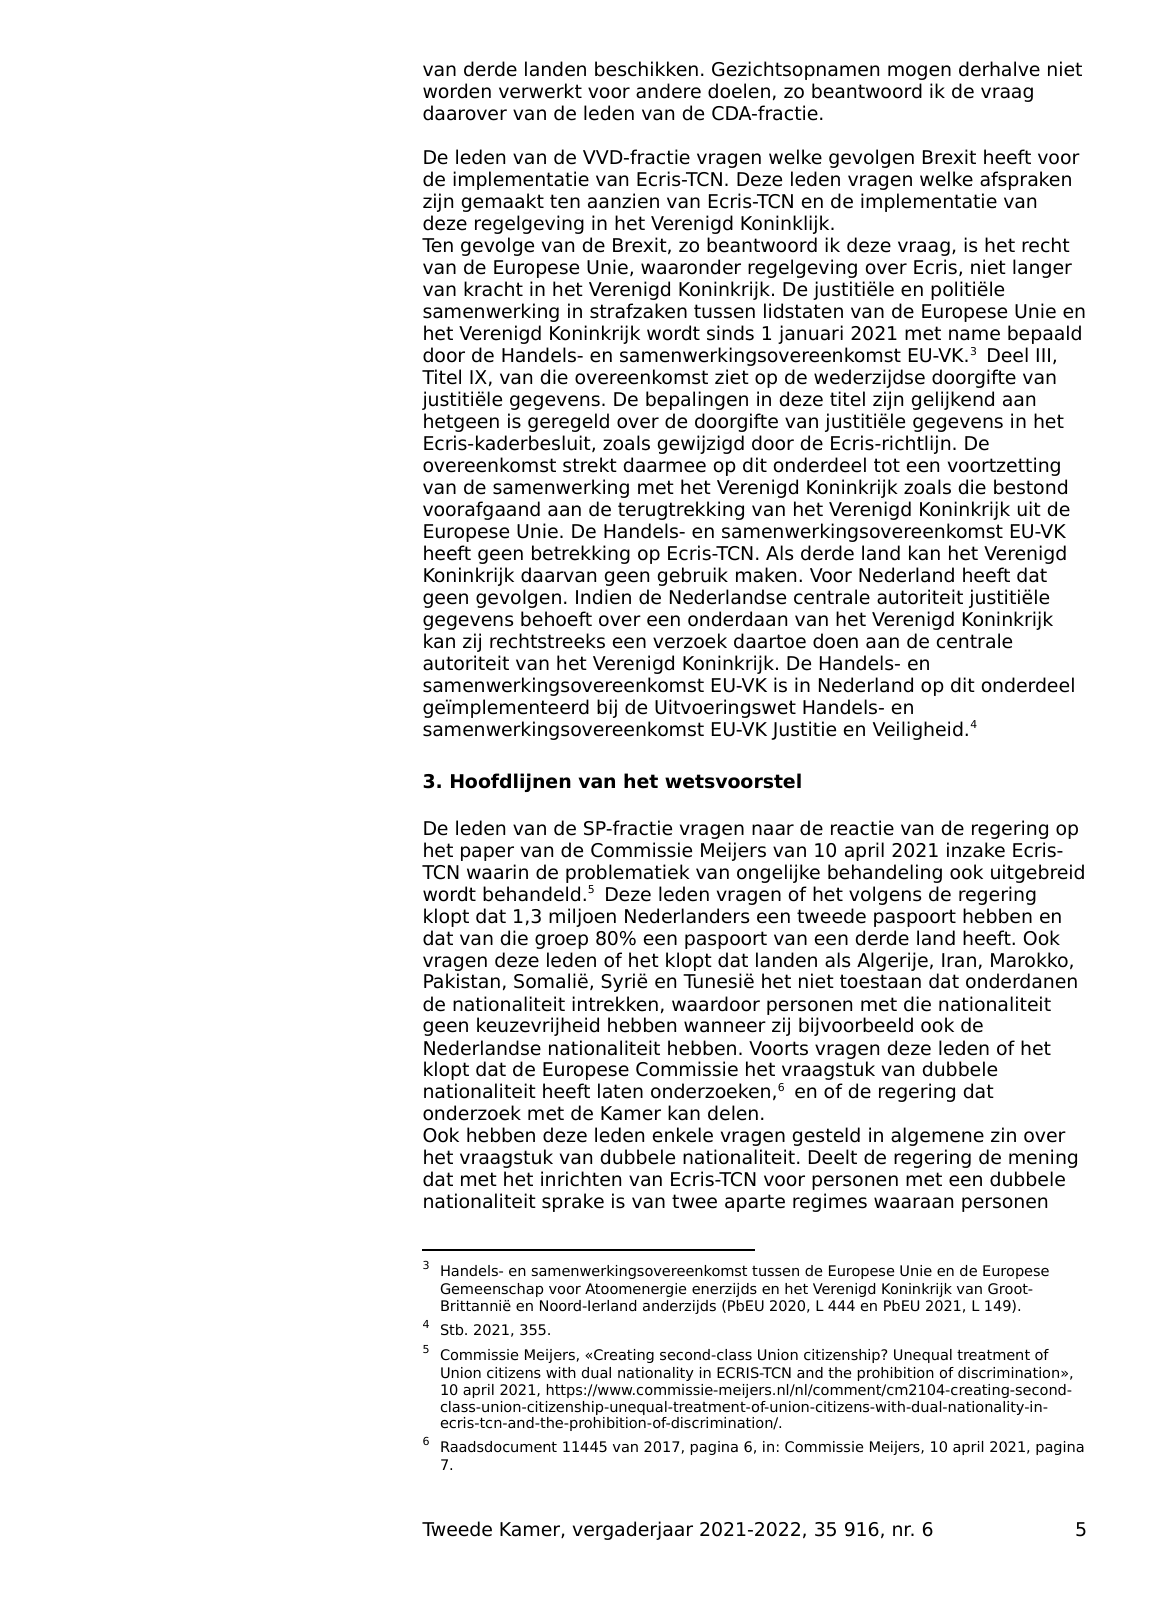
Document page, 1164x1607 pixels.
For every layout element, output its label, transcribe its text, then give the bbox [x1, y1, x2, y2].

text Commissie Meijers, «Creating second-class Union citizenship? Unequal treatment of Union citizens with dual nationality in ECRIS-TCN and the prohibition of discrimination», 10 april 2021, https://www.commissie-meijers.nl/nl/comment/cm2104-creating-second-class-union-citizenship-unequal-treatment-of-union-citizens-with-dual-nationality-in-ecris-tcn-and-the-prohibition-of-discrimination/. [422, 1343, 1087, 1432]
text De leden van de VVD-fractie vragen welke gevolgen Brexit heeft voor de implementatie van Ecris-TCN. Deze leden vragen welke afspraken zijn gemaakt ten aanzien van Ecris-TCN en de implementatie van deze regelgeving in het Verenigd Koninklijk. [422, 147, 1087, 235]
text De leden van de SP-fractie vragen naar de reactie van de regering op het paper van de Commissie Meijers van 10 april 2021 inzake Ecris-TCN waarin de problematiek van ongelijke behandeling ook uitgebreid wordt behandeld. Deze leden vragen of het volgens de regering klopt dat 1,3 miljoen Nederlanders een tweede paspoort hebben en dat van die groep 80% een paspoort van een derde land heeft. Ook vragen deze leden of het klopt dat landen als Algerije, Iran, Marokko, Pakistan, Somalië, Syrië en Tunesië het niet toestaan dat onderdanen de nationaliteit intrekken, waardoor personen met die nationaliteit geen keuzevrijheid hebben wanneer zij bijvoorbeeld ook de Nederlandse nationaliteit hebben. Voorts vragen deze leden of het klopt dat de Europese Commissie het vraagstuk van dubbele nationaliteit heeft laten onderzoeken, en of de regering dat onderzoek met de Kamer kan delen. [422, 818, 1087, 1125]
text Stb. 2021, 355. [422, 1318, 1087, 1340]
subtitle 3. Hoofdlijnen van het wetsvoorstel [422, 771, 1087, 793]
text van derde landen beschikken. Gezichtsopnamen mogen derhalve niet worden verwerkt voor andere doelen, zo beantwoord ik de vraag daarover van de leden van de CDA-fractie. [422, 59, 1087, 125]
text Raadsdocument 11445 van 2017, pagina 6, in: Commissie Meijers, 10 april 2021, pagina 7. [422, 1435, 1087, 1474]
text Handels- en samenwerkingsovereenkomst tussen de Europese Unie en de Europese Gemeenschap voor Atoomenergie enerzijds en het Verenigd Koninkrijk van Groot-Brittannië en Noord-Ierland anderzijds (PbEU 2020, L 444 en PbEU 2021, L 149). [422, 1259, 1087, 1315]
text Ook hebben deze leden enkele vragen gesteld in algemene zin over het vraagstuk van dubbele nationaliteit. Deelt de regering de mening dat met het inrichten van Ecris-TCN voor personen met een dubbele nationaliteit sprake is van twee aparte regimes waaraan personen [422, 1125, 1087, 1213]
text Ten gevolge van de Brexit, zo beantwoord ik deze vraag, is het recht van de Europese Unie, waaronder regelgeving over Ecris, niet langer van kracht in het Verenigd Koninkrijk. De justitiële en politiële samenwerking in strafzaken tussen lidstaten van de Europese Unie en het Verenigd Koninkrijk wordt sinds 1 januari 2021 met name bepaald door de Handels- en samenwerkingsovereenkomst EU-VK. Deel III, Titel IX, van die overeenkomst ziet op de wederzijdse doorgifte van justitiële gegevens. De bepalingen in deze titel zijn gelijkend aan hetgeen is geregeld over de doorgifte van justitiële gegevens in het Ecris-kaderbesluit, zoals gewijzigd door de Ecris-richtlijn. De overeenkomst strekt daarmee op dit onderdeel tot een voortzetting van de samenwerking met het Verenigd Koninkrijk zoals die bestond voorafgaand aan de terugtrekking van het Verenigd Koninkrijk uit de Europese Unie. De Handels- en samenwerkingsovereenkomst EU-VK heeft geen betrekking op Ecris-TCN. Als derde land kan het Verenigd Koninkrijk daarvan geen gebruik maken. Voor Nederland heeft dat geen gevolgen. Indien de Nederlandse centrale autoriteit justitiële gegevens behoeft over een onderdaan van het Verenigd Koninkrijk kan zij rechtstreeks een verzoek daartoe doen aan de centrale autoriteit van het Verenigd Koninkrijk. De Handels- en samenwerkingsovereenkomst EU-VK is in Nederland op dit onderdeel geïmplementeerd bij de Uitvoeringswet Handels- en samenwerkingsovereenkomst EU-VK Justitie en Veiligheid. [422, 235, 1087, 741]
